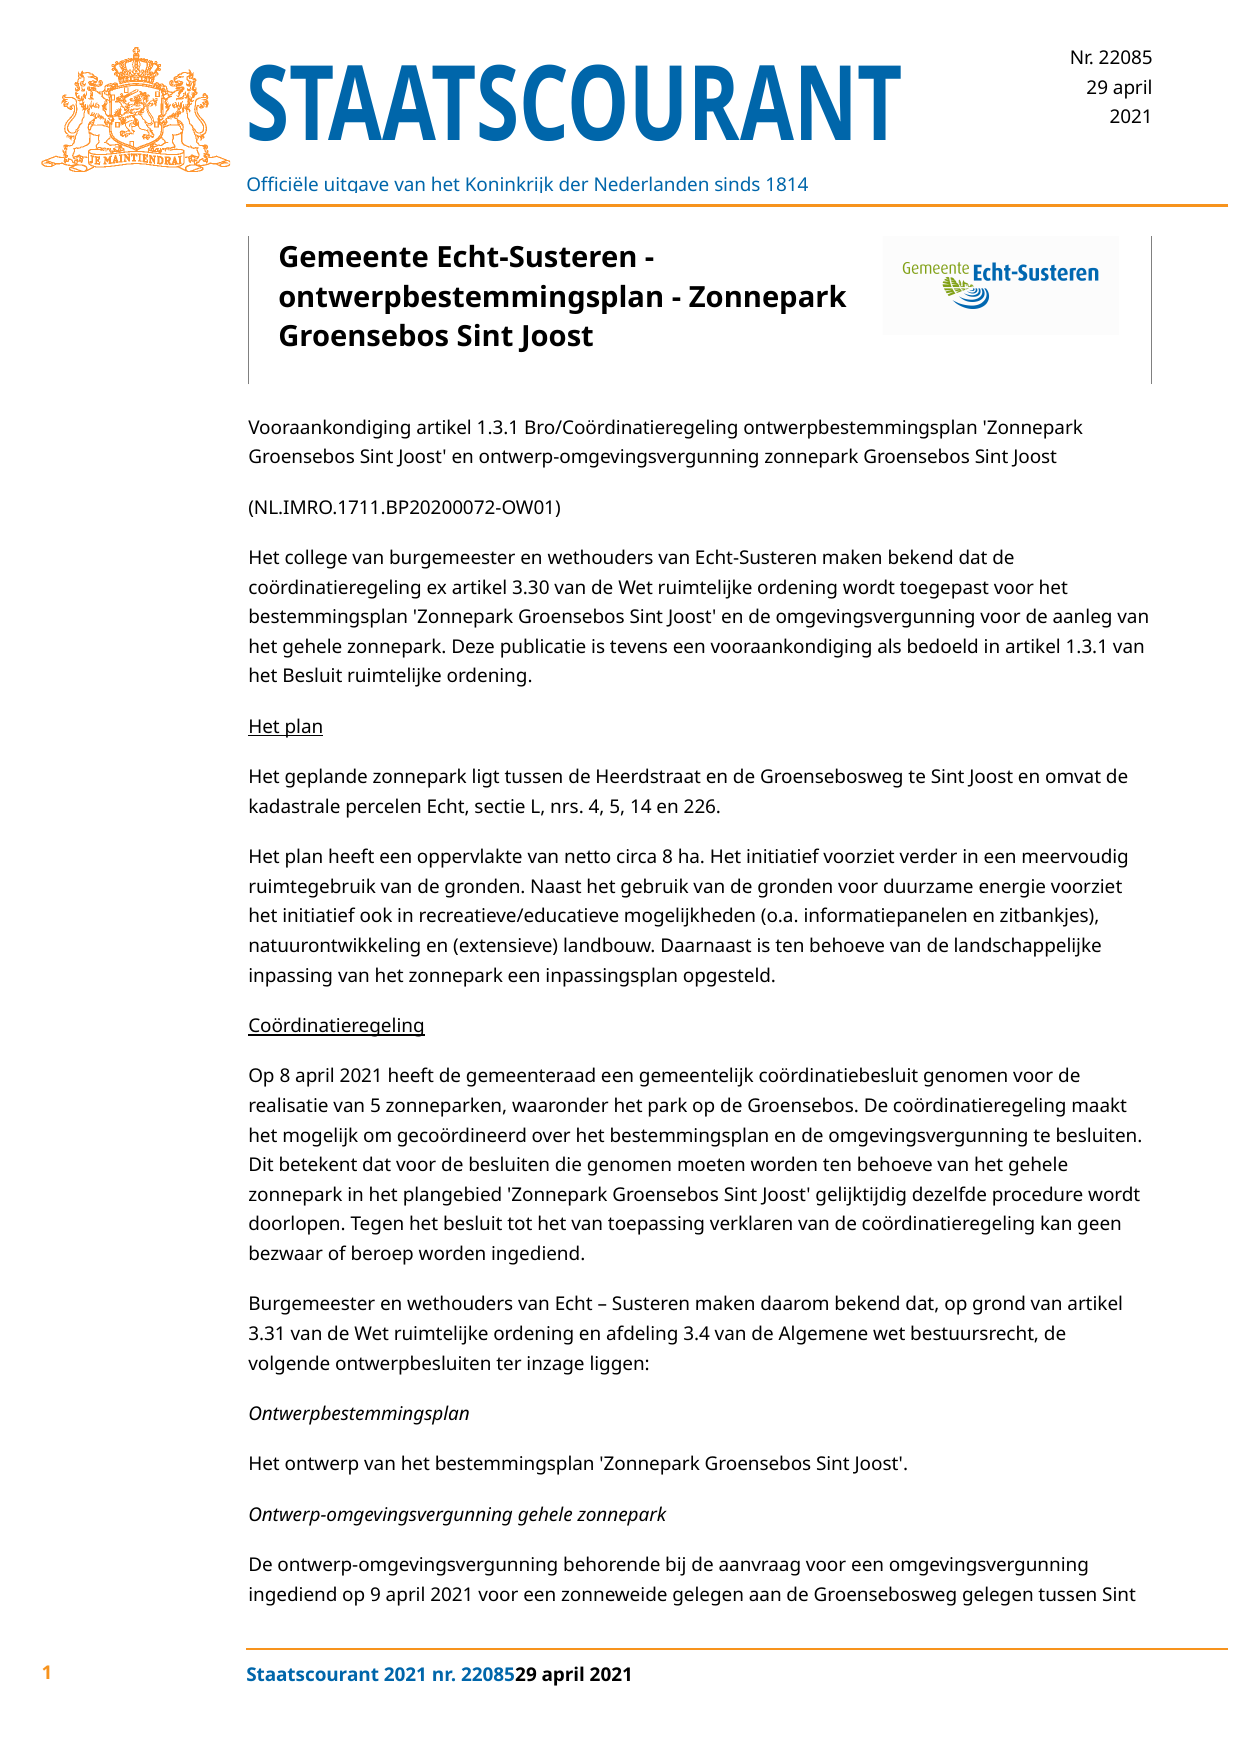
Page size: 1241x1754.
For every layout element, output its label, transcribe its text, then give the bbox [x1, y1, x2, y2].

text Ontwerpbestemmingsplan [248, 1400, 1152, 1426]
text De ontwerp-omgevingsvergunning behorende bij de aanvraag voor een omgevingsvergunning ingediend op 9 april 2021 voor een zonneweide gelegen aan de Groensebosweg gelegen tussen Sint [248, 1551, 1152, 1607]
text Het plan [248, 713, 1152, 739]
table_header [850, 236, 1151, 384]
text Het ontwerp van het bestemmingsplan 'Zonnepark Groensebos Sint Joost'. [248, 1451, 1152, 1476]
text Ontwerp-omgevingsvergunning gehele zonnepark [248, 1501, 1152, 1527]
text (NL.IMRO.1711.BP20200072-OW01) [248, 494, 1152, 520]
text Op 8 april 2021 heeft de gemeenteraad een gemeentelijk coördinatiebesluit genomen voor de realisatie van 5 zonneparken, waaronder het park op de Groensebos. De coördinatieregeling maakt het mogelijk om gecoördineerd over het bestemmingsplan en de omgevingsvergunning te besluiten. Dit betekent dat voor de besluiten die genomen moeten worden ten behoeve van het gehele zonnepark in het plangebied 'Zonnepark Groensebos Sint Joost' gelijktijdig dezelfde procedure wordt doorlopen. Tegen het besluit tot het van toepassing verklaren van de coördinatieregeling kan geen bezwaar of beroep worden ingediend. [248, 1063, 1152, 1266]
text Het plan heeft een oppervlakte van netto circa 8 ha. Het initiatief voorziet verder in een meervoudig ruimtegebruik van de gronden. Naast het gebruik van de gronden voor duurzame energie voorziet het initiatief ook in recreatieve/educatieve mogelijkheden (o.a. informatiepanelen en zitbankjes), natuurontwikkeling en (extensieve) landbouw. Daarnaast is ten behoeve van de landschappelijke inpassing van het zonnepark een inpassingsplan opgesteld. [248, 843, 1152, 988]
text Burgemeester en wethouders van Echt – Susteren maken daarom bekend dat, op grond van artikel 3.31 van de Wet ruimtelijke ordening en afdeling 3.4 van de Algemene wet bestuursrecht, de volgende ontwerpbesluiten ter inzage liggen: [248, 1291, 1152, 1376]
text Het geplande zonnepark ligt tussen de Heerdstraat en de Groensebosweg te Sint Joost en omvat de kadastrale percelen Echt, sectie L, nrs. 4, 5, 14 en 226. [248, 763, 1152, 819]
picture [41, 47, 231, 172]
picture [882, 236, 1119, 335]
table_header Gemeente Echt-Susteren - ontwerpbestemmingsplan - Zonnepark Groensebos Sint Joost [249, 236, 850, 384]
text Vooraankondiging artikel 1.3.1 Bro/Coördinatieregeling ontwerpbestemmingsplan 'Zonnepark Groensebos Sint Joost' en ontwerp-omgevingsvergunning zonnepark Groensebos Sint Joost [248, 414, 1152, 469]
text Het college van burgemeester en wethouders van Echt-Susteren maken bekend dat de coördinatieregeling ex artikel 3.30 van de Wet ruimtelijke ordening wordt toegepast voor het bestemmingsplan 'Zonnepark Groensebos Sint Joost' en de omgevingsvergunning voor de aanleg van het gehele zonnepark. Deze publicatie is tevens een vooraankondiging als bedoeld in artikel 1.3.1 van het Besluit ruimtelijke ordening. [248, 544, 1152, 688]
text Coördinatieregeling [248, 1012, 1152, 1038]
